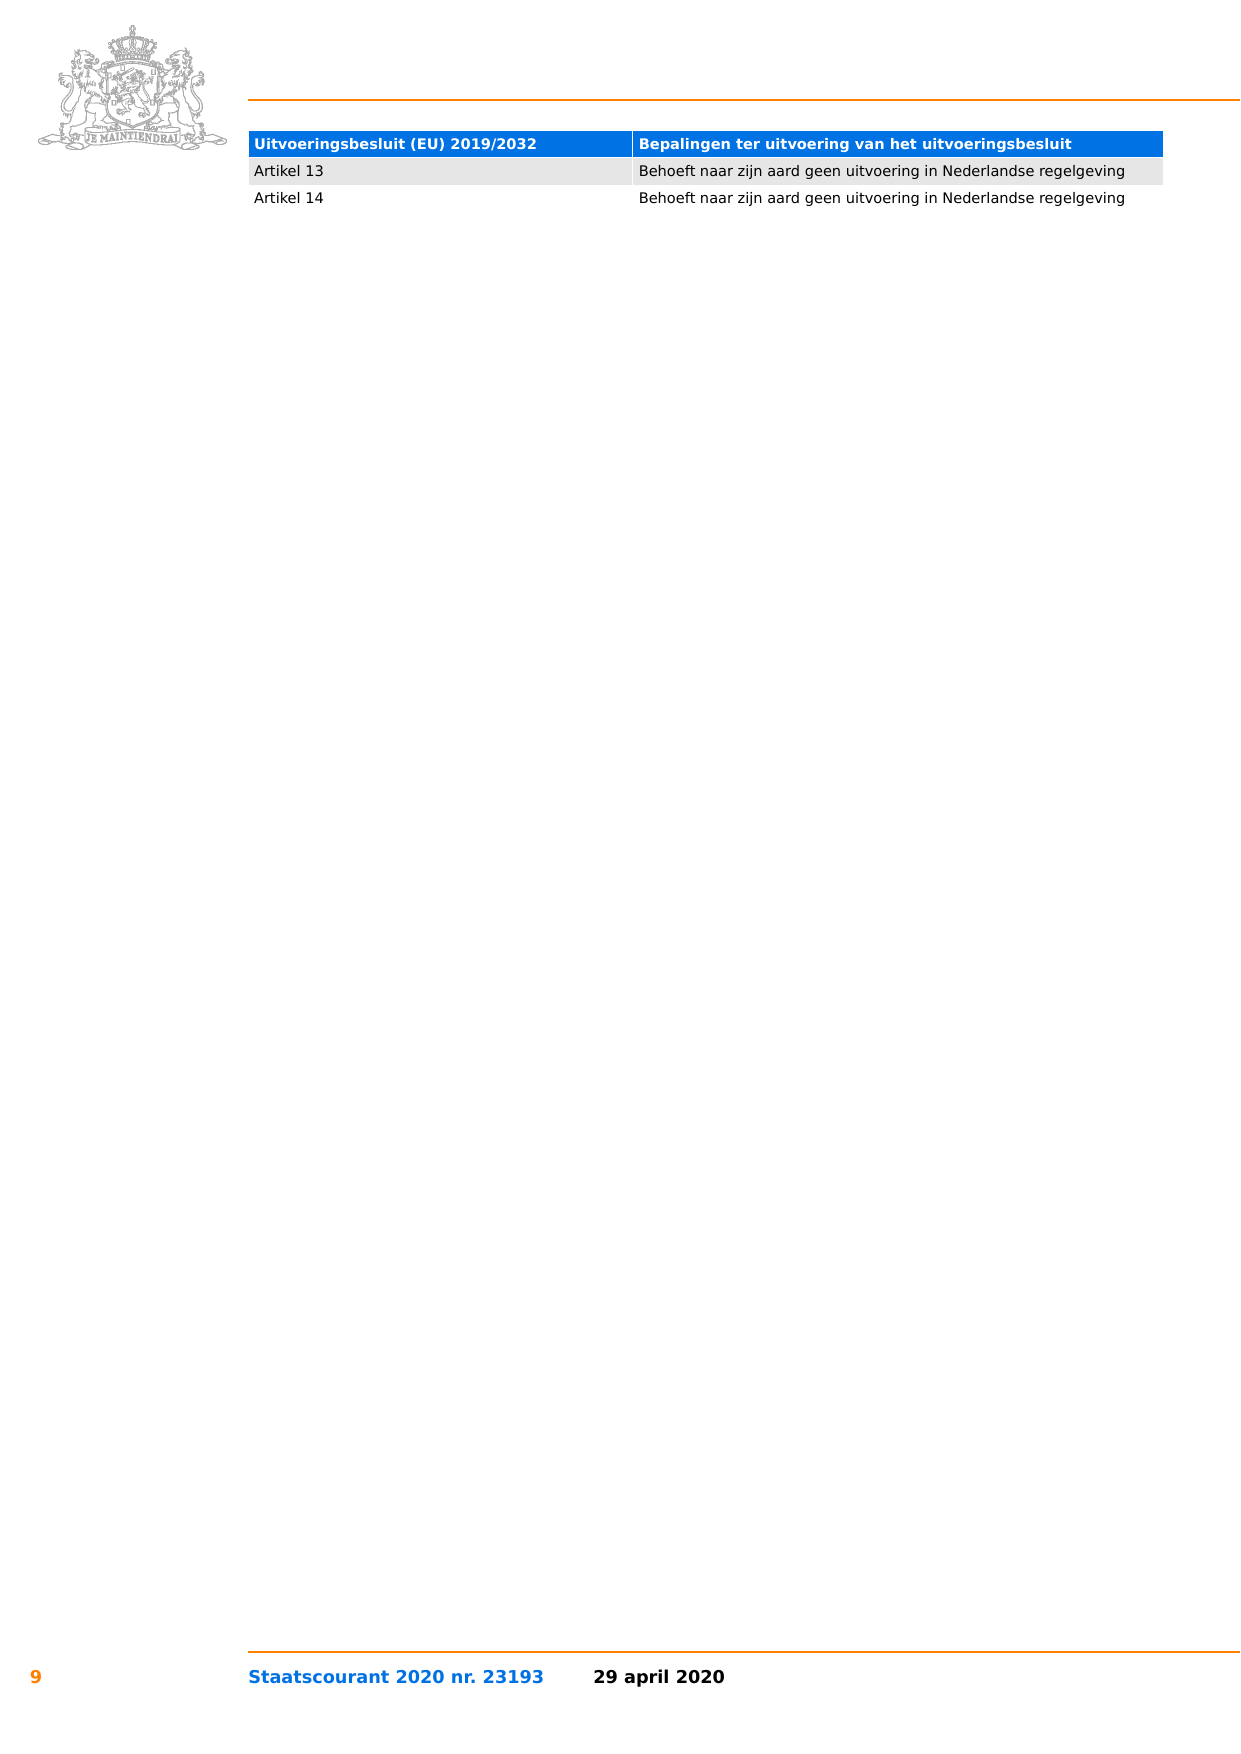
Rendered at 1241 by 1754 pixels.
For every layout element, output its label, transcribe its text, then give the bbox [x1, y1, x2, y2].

table_cell Artikel 14 [249, 186, 632, 212]
table_cell Behoeft naar zijn aard geen uitvoering in Nederlandse regelgeving [633, 186, 1163, 212]
table_cell Artikel 13 [249, 158, 632, 185]
picture [38, 25, 227, 150]
table_cell Behoeft naar zijn aard geen uitvoering in Nederlandse regelgeving [633, 158, 1163, 185]
table_header Bepalingen ter uitvoering van het uitvoeringsbesluit [633, 131, 1163, 157]
table_header Uitvoeringsbesluit (EU) 2019/2032 [249, 131, 632, 157]
